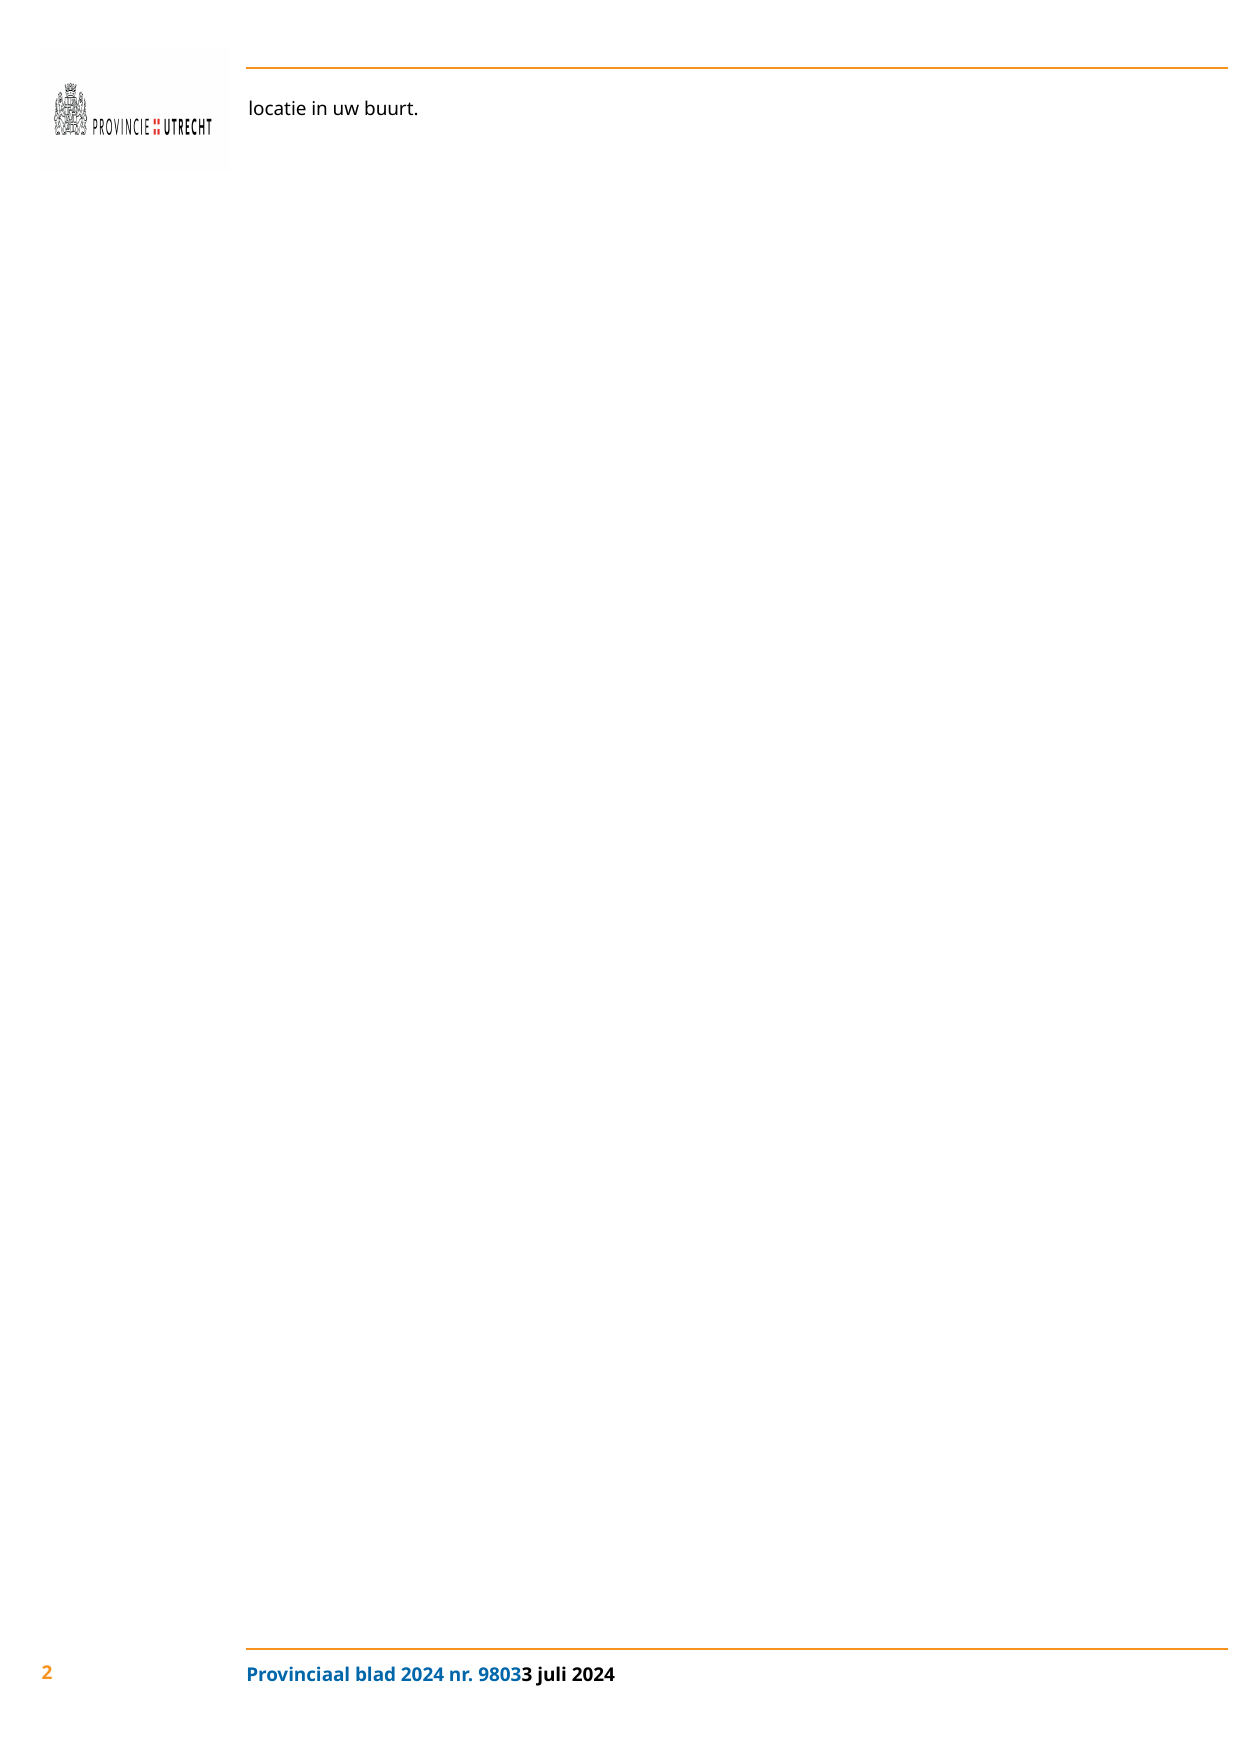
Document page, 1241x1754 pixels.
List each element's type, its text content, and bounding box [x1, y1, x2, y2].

picture [41, 47, 231, 172]
text locatie in uw buurt. [248, 95, 1152, 121]
